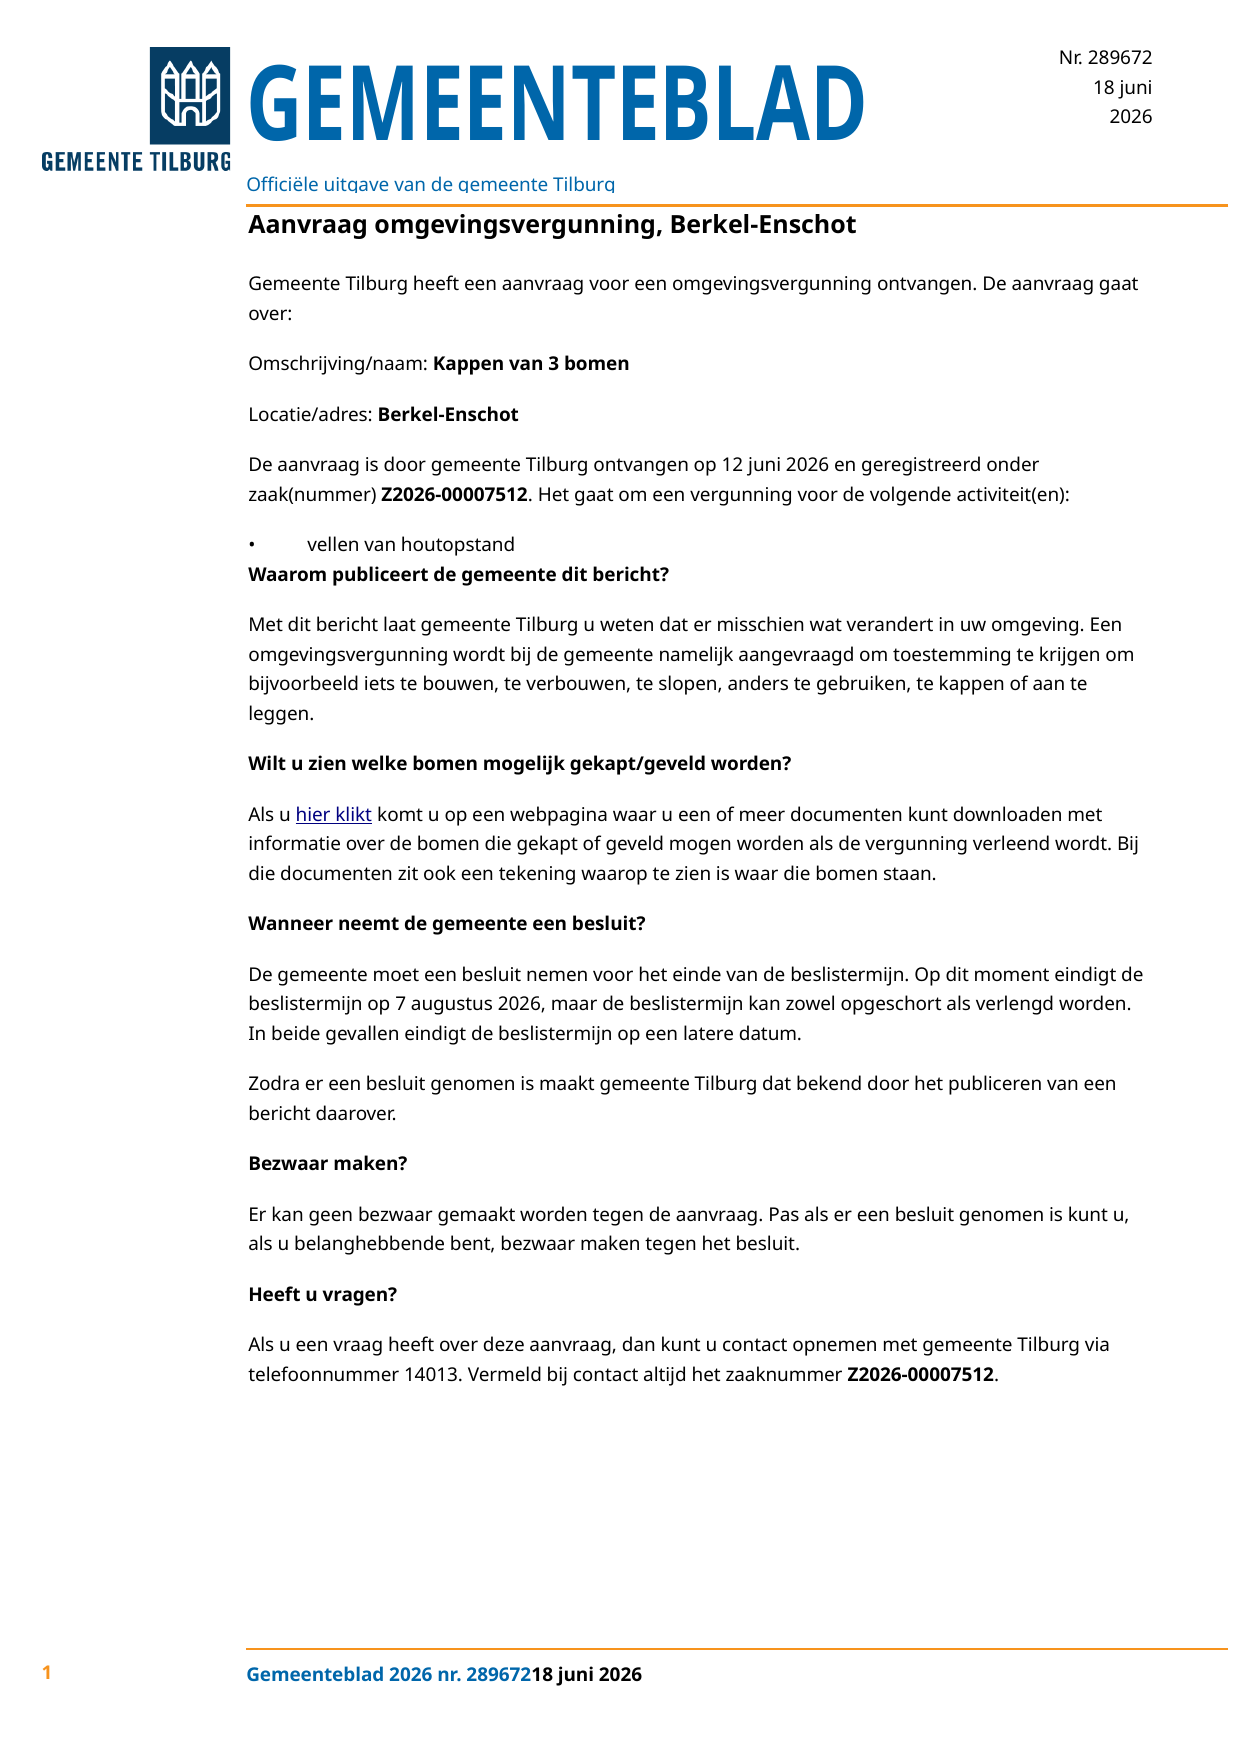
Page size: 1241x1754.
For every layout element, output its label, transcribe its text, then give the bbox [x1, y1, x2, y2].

text Zodra er een besluit genomen is maakt gemeente Tilburg dat bekend door het publiceren van een bericht daarover. [248, 1070, 1152, 1126]
text Waarom publiceert de gemeente dit bericht? [248, 561, 1152, 586]
picture [41, 47, 231, 172]
text Wanneer neemt de gemeente een besluit? [248, 910, 1152, 936]
text Aanvraag omgevingsvergunning, Berkel-Enschot [248, 207, 1152, 241]
text Heeft u vragen? [248, 1281, 1152, 1306]
text Wilt u zien welke bomen mogelijk gekapt/geveld worden? [248, 750, 1152, 776]
text Er kan geen bezwaar gemaakt worden tegen de aanvraag. Pas als er een besluit genomen is kunt u, als u belanghebbende bent, bezwaar maken tegen het besluit. [248, 1201, 1152, 1256]
text De gemeente moet een besluit nemen voor het einde van de beslistermijn. Op dit moment eindigt de beslistermijn op 7 augustus 2026, maar de beslistermijn kan zowel opgeschort als verlengd worden. In beide gevallen eindigt de beslistermijn op een latere datum. [248, 961, 1152, 1046]
text Locatie/adres: Berkel-Enschot [248, 401, 1152, 426]
text Als u een vraag heeft over deze aanvraag, dan kunt u contact opnemen met gemeente Tilburg via telefoonnummer 14013. Vermeld bij contact altijd het zaaknummer Z2026-00007512. [248, 1331, 1152, 1386]
text Bezwaar maken? [248, 1150, 1152, 1176]
text De aanvraag is door gemeente Tilburg ontvangen op 12 juni 2026 en geregistreerd onder zaak(nummer) Z2026-00007512. Het gaat om een vergunning voor de volgende activiteit(en): [248, 451, 1152, 506]
text Gemeente Tilburg heeft een aanvraag voor een omgevingsvergunning ontvangen. De aanvraag gaat over: [248, 270, 1152, 326]
text Met dit bericht laat gemeente Tilburg u weten dat er misschien wat verandert in uw omgeving. Een omgevingsvergunning wordt bij de gemeente namelijk aangevraagd om toestemming te krijgen om bijvoorbeeld iets te bouwen, te verbouwen, te slopen, anders te gebruiken, te kappen of aan te leggen. [248, 611, 1152, 726]
list vellen van houtopstand [248, 531, 1152, 557]
text Omschrijving/naam: Kappen van 3 bomen [248, 350, 1152, 376]
text Als u hier klikt komt u op een webpagina waar u een of meer documenten kunt downloaden met informatie over de bomen die gekapt of geveld mogen worden als de vergunning verleend wordt. Bij die documenten zit ook een tekening waarop te zien is waar die bomen staan. [248, 801, 1152, 886]
